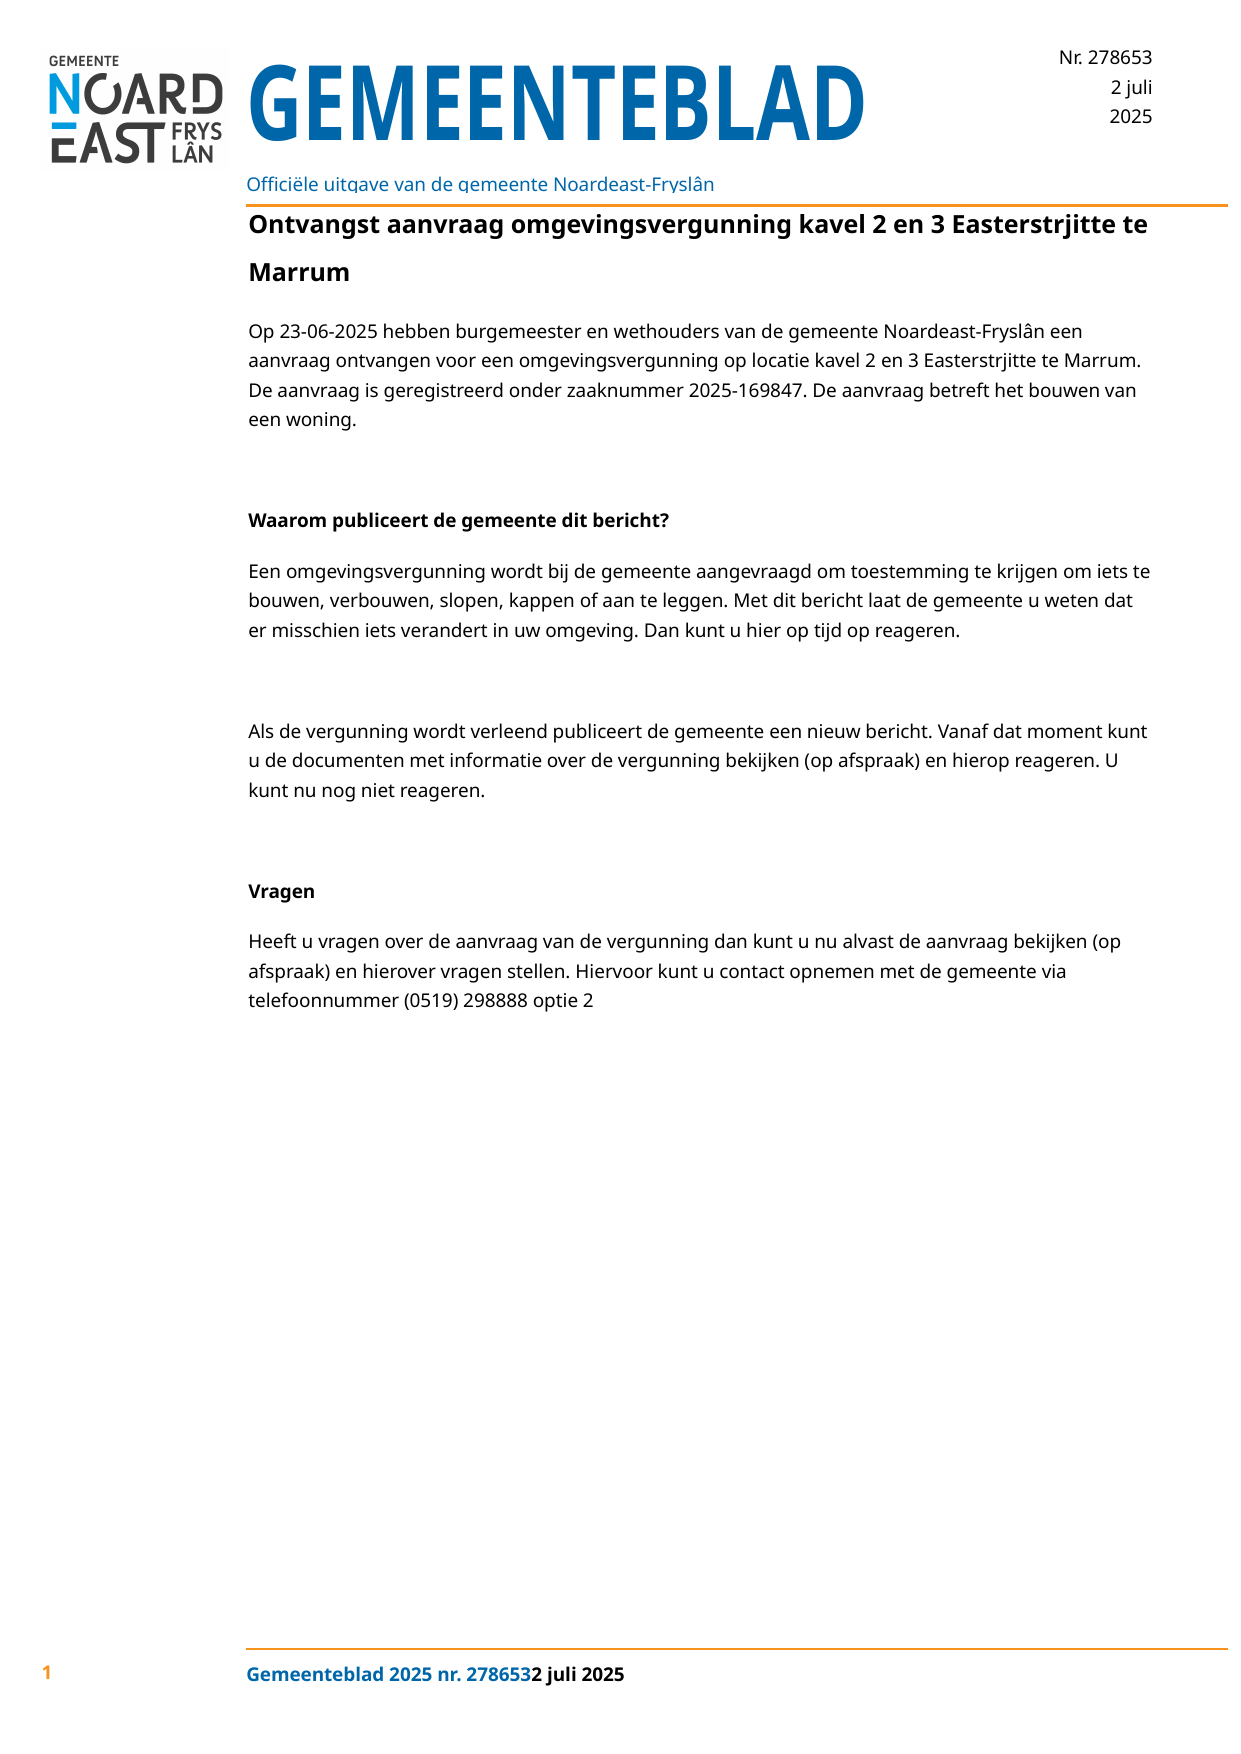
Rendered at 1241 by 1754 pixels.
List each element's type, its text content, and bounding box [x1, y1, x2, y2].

text Ontvangst aanvraag omgevingsvergunning kavel 2 en 3 Easterstrjitte te Marrum [248, 207, 1152, 288]
text Een omgevingsvergunning wordt bij de gemeente aangevraagd om toestemming te krijgen om iets te bouwen, verbouwen, slopen, kappen of aan te leggen. Met dit bericht laat de gemeente u weten dat er misschien iets verandert in uw omgeving. Dan kunt u hier op tijd op reageren. [248, 558, 1152, 643]
text Vragen [248, 878, 1152, 904]
picture [41, 47, 231, 172]
text Als de vergunning wordt verleend publiceert de gemeente een nieuw bericht. Vanaf dat moment kunt u de documenten met informatie over de vergunning bekijken (op afspraak) en hierop reageren. U kunt nu nog niet reageren. [248, 718, 1152, 803]
text Op 23-06-2025 hebben burgemeester en wethouders van de gemeente Noardeast-Fryslân een aanvraag ontvangen voor een omgevingsvergunning op locatie kavel 2 en 3 Easterstrjitte te Marrum. De aanvraag is geregistreerd onder zaaknummer 2025-169847. De aanvraag betreft het bouwen van een woning. [248, 318, 1152, 432]
text Waarom publiceert de gemeente dit bericht? [248, 507, 1152, 533]
text Heeft u vragen over de aanvraag van de vergunning dan kunt u nu alvast de aanvraag bekijken (op afspraak) en hierover vragen stellen. Hiervoor kunt u contact opnemen met de gemeente via telefoonnummer (0519) 298888 optie 2 [248, 928, 1152, 1013]
